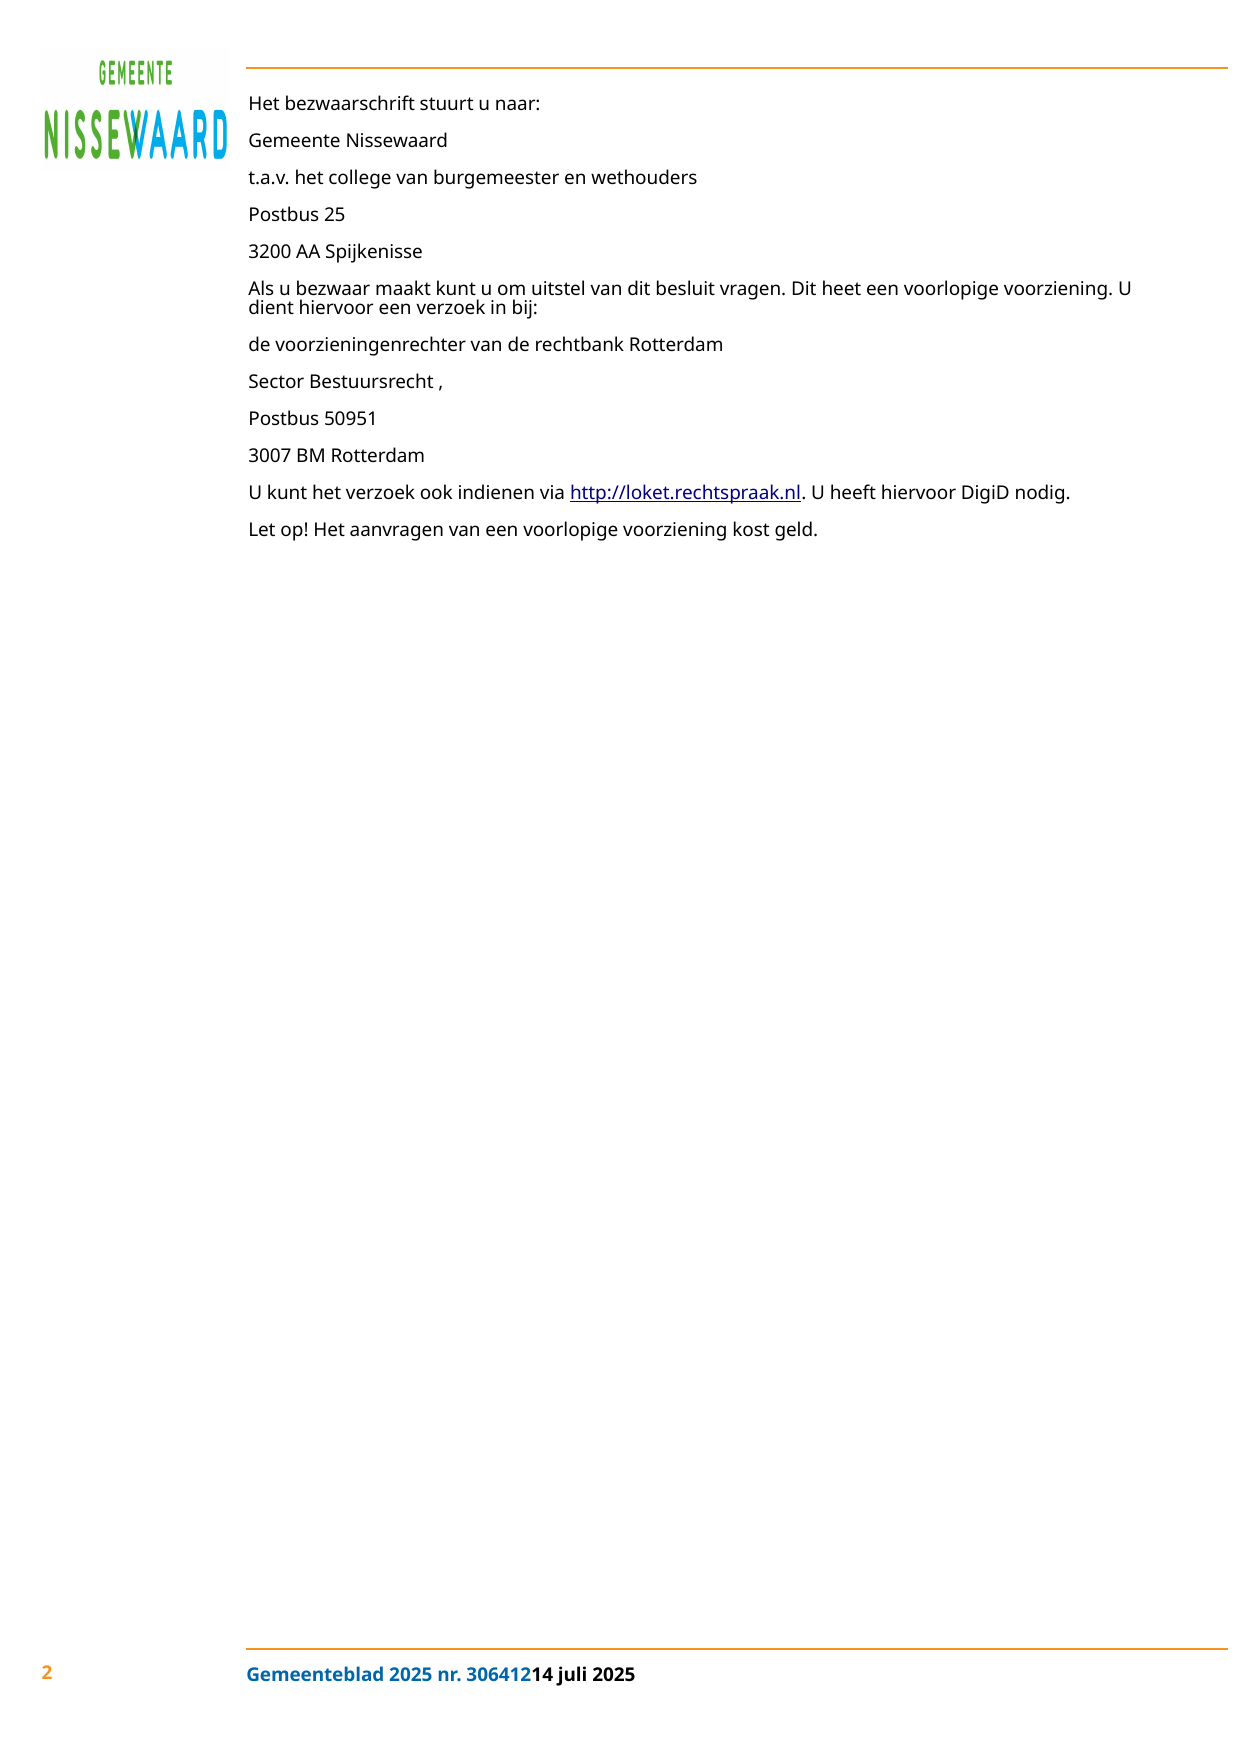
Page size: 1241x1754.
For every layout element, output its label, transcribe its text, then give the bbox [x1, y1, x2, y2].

text Postbus 25 [248, 206, 1152, 225]
text 3007 BM Rotterdam [248, 447, 1152, 466]
text t.a.v. het college van burgemeester en wethouders [248, 169, 1152, 188]
text Het bezwaarschrift stuurt u naar: [248, 95, 1152, 114]
text Sector Bestuursrecht , [248, 373, 1152, 392]
text de voorzieningenrechter van de rechtbank Rotterdam [248, 336, 1152, 355]
text Let op! Het aanvragen van een voorlopige voorziening kost geld. [248, 521, 1152, 540]
text 3200 AA Spijkenisse [248, 243, 1152, 262]
text Als u bezwaar maakt kunt u om uitstel van dit besluit vragen. Dit heet een voorlopige voorziening. U dient hiervoor een verzoek in bij: [248, 280, 1152, 318]
picture [41, 47, 231, 172]
text Gemeente Nissewaard [248, 132, 1152, 151]
text U kunt het verzoek ook indienen via http://loket.rechtspraak.nl. U heeft hiervoor DigiD nodig. [248, 484, 1152, 503]
text Postbus 50951 [248, 410, 1152, 429]
